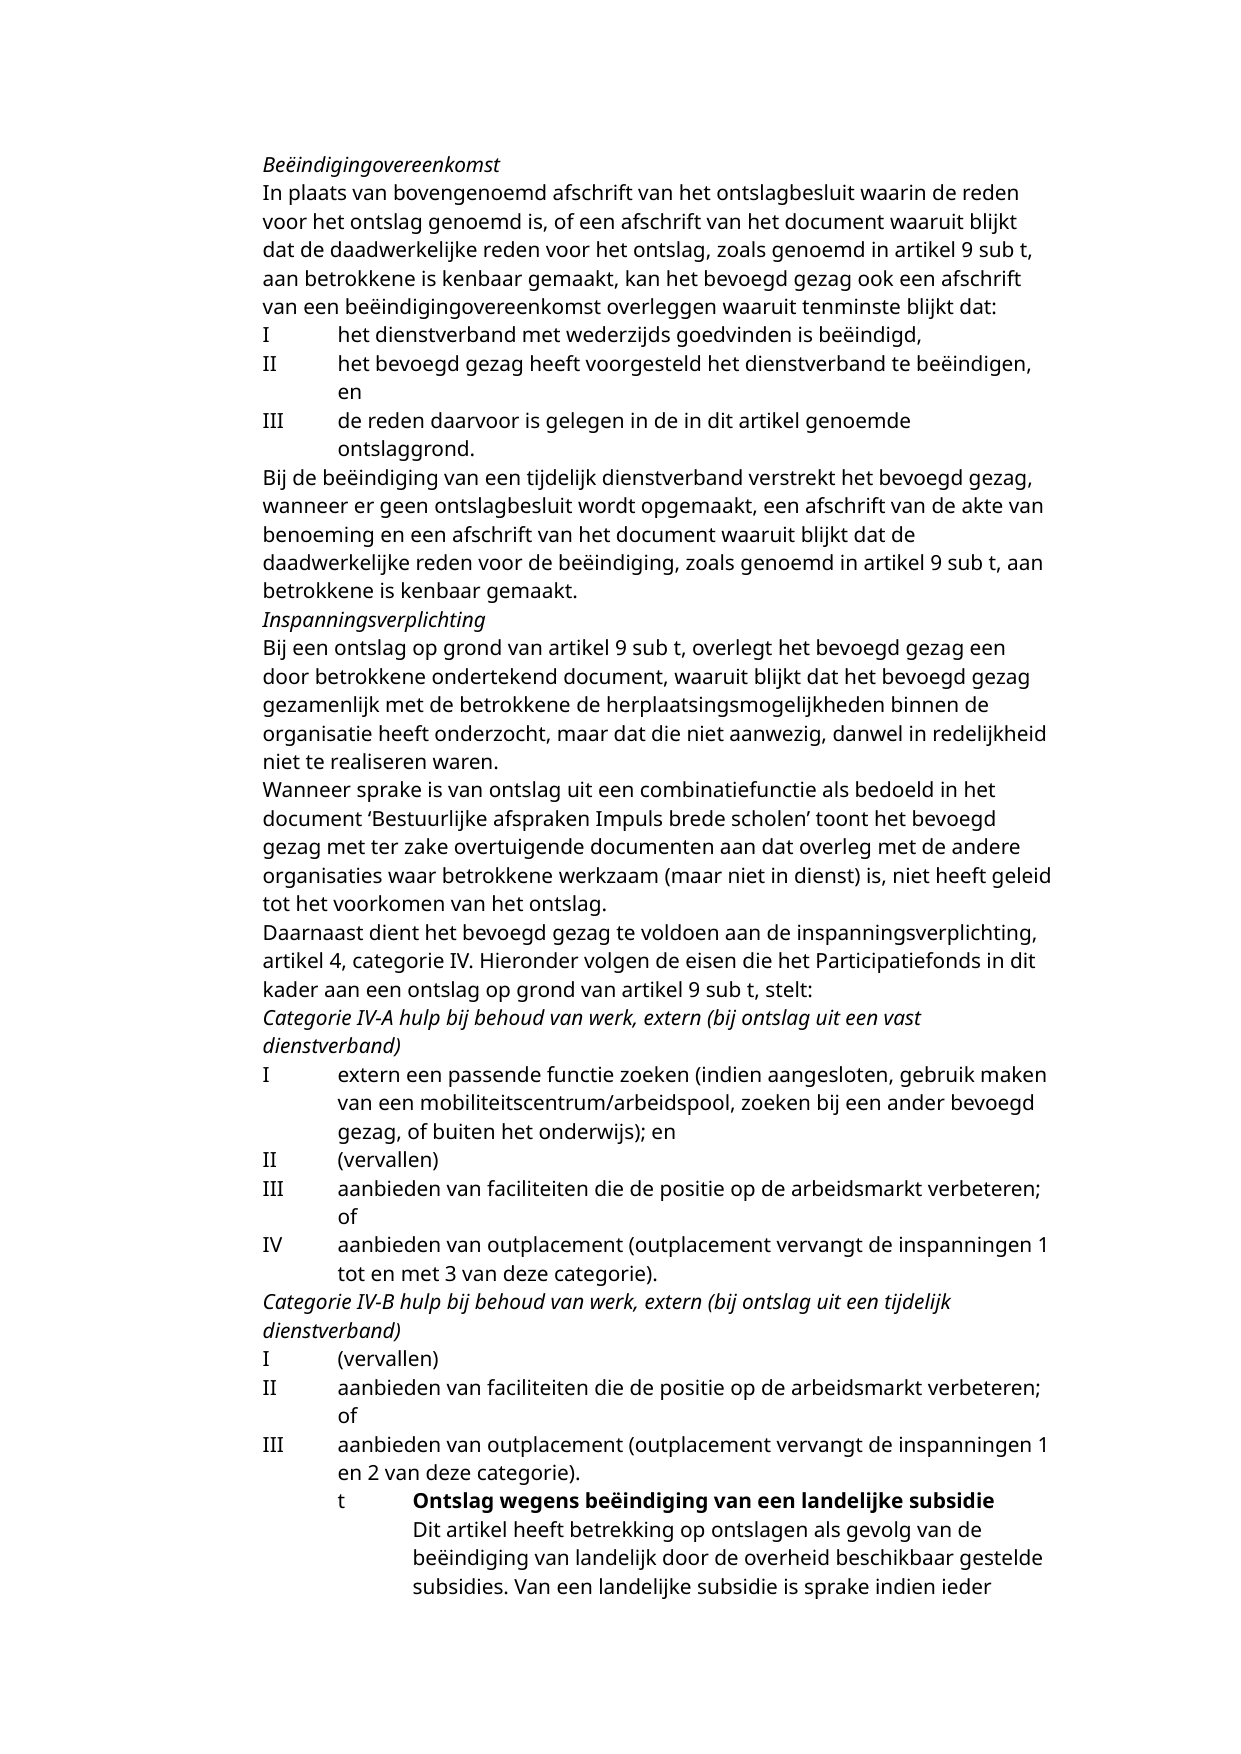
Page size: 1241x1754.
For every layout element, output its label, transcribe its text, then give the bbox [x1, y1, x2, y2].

list Dit artikel heeft betrekking op ontslagen als gevolg van de beëindiging van landelijk door de overheid beschikbaar gestelde subsidies. Van een landelijke subsidie is sprake indien ieder [337, 1515, 1053, 1600]
list aanbieden van outplacement (outplacement vervangt de inspanningen 1 en 2 van deze categorie). [262, 1430, 1053, 1487]
list Daarnaast dient het bevoegd gezag te voldoen aan de inspanningsverplichting, artikel 4, categorie IV. Hieronder volgen de eisen die het Participatiefonds in dit kader aan een ontslag op grond van artikel 9 sub t, stelt: [187, 918, 1053, 1003]
list het dienstverband met wederzijds goedvinden is beëindigd, [262, 321, 1053, 349]
list Bij een ontslag op grond van artikel 9 sub t, overlegt het bevoegd gezag een door betrokkene ondertekend document, waaruit blijkt dat het bevoegd gezag gezamenlijk met de betrokkene de herplaatsingsmogelijkheden binnen de organisatie heeft onderzocht, maar dat die niet aanwezig, danwel in redelijkheid niet te realiseren waren. [187, 633, 1053, 776]
list de reden daarvoor is gelegen in de in dit artikel genoemde ontslaggrond. [262, 406, 1053, 463]
list Categorie IV-B hulp bij behoud van werk, extern (bij ontslag uit een tijdelijk dienstverband) [187, 1287, 1053, 1344]
list Wanneer sprake is van ontslag uit een combinatiefunctie als bedoeld in het document ‘Bestuurlijke afspraken Impuls brede scholen’ toont het bevoegd gezag met ter zake overtuigende documenten aan dat overleg met de andere organisaties waar betrokkene werkzaam (maar niet in dienst) is, niet heeft geleid tot het voorkomen van het ontslag. [187, 776, 1053, 918]
list extern een passende functie zoeken (indien aangesloten, gebruik maken van een mobiliteitscentrum/arbeidspool, zoeken bij een ander bevoegd gezag, of buiten het onderwijs); en [262, 1060, 1053, 1145]
list (vervallen) [262, 1344, 1053, 1373]
list aanbieden van faciliteiten die de positie op de arbeidsmarkt verbeteren; of [262, 1373, 1053, 1430]
list Categorie IV-A hulp bij behoud van werk, extern (bij ontslag uit een vast dienstverband) [187, 1003, 1053, 1060]
list Ontslag wegens beëindiging van een landelijke subsidie [337, 1487, 1053, 1515]
list Inspanningsverplichting [187, 605, 1053, 633]
list In plaats van bovengenoemd afschrift van het ontslagbesluit waarin de reden voor het ontslag genoemd is, of een afschrift van het document waaruit blijkt dat de daadwerkelijke reden voor het ontslag, zoals genoemd in artikel 9 sub t, aan betrokkene is kenbaar gemaakt, kan het bevoegd gezag ook een afschrift van een beëindigingovereenkomst overleggen waaruit tenminste blijkt dat: [187, 178, 1053, 321]
list aanbieden van outplacement (outplacement vervangt de inspanningen 1 tot en met 3 van deze categorie). [262, 1231, 1053, 1287]
list Bij de beëindiging van een tijdelijk dienstverband verstrekt het bevoegd gezag, wanneer er geen ontslagbesluit wordt opgemaakt, een afschrift van de akte van benoeming en een afschrift van het document waaruit blijkt dat de daadwerkelijke reden voor de beëindiging, zoals genoemd in artikel 9 sub t, aan betrokkene is kenbaar gemaakt. [187, 463, 1053, 605]
list Beëindigingovereenkomst [187, 150, 1053, 178]
list aanbieden van faciliteiten die de positie op de arbeidsmarkt verbeteren; of [262, 1174, 1053, 1231]
list (vervallen) [262, 1145, 1053, 1174]
list het bevoegd gezag heeft voorgesteld het dienstverband te beëindigen, en [262, 349, 1053, 406]
